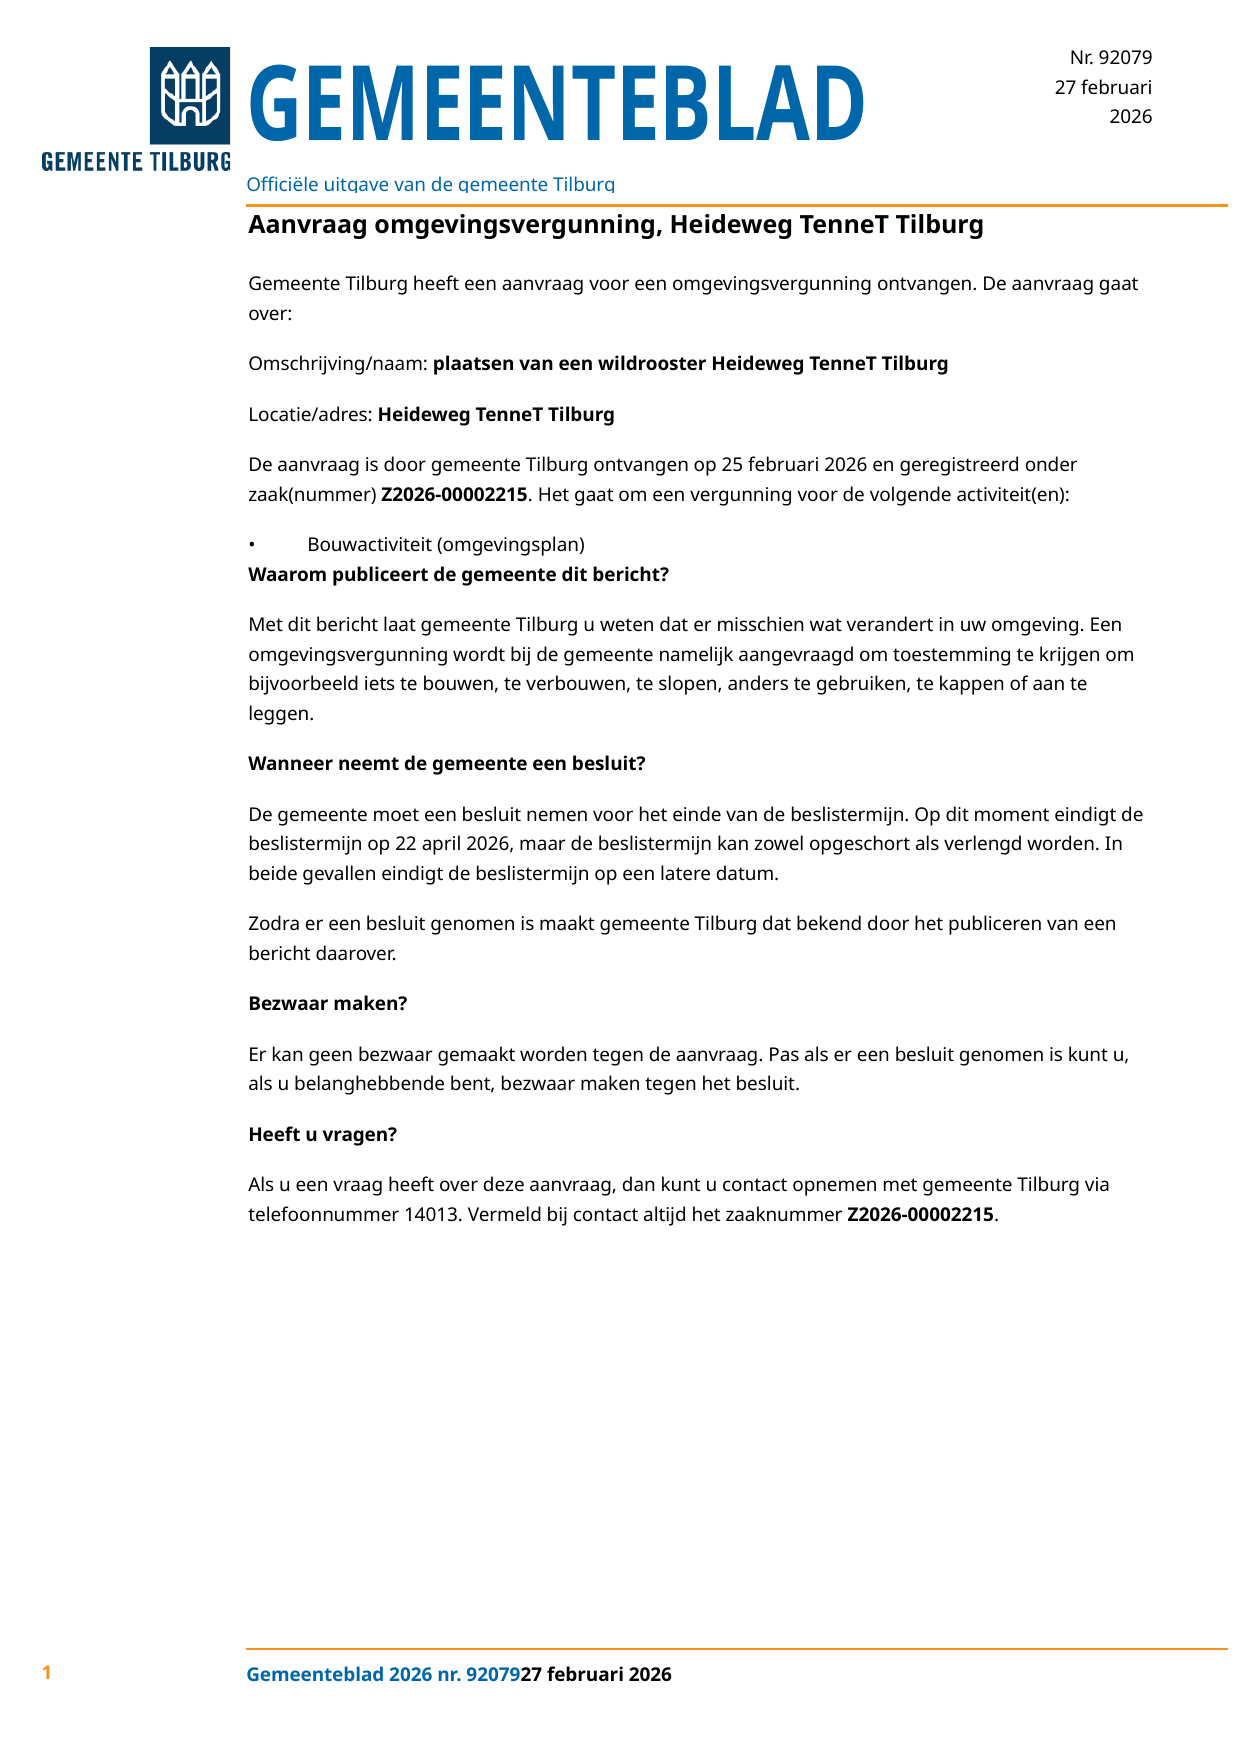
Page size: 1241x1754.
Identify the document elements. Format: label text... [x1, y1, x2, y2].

text Bezwaar maken? [248, 990, 1152, 1016]
text Omschrijving/naam: plaatsen van een wildrooster Heideweg TenneT Tilburg [248, 350, 1152, 376]
list Bouwactiviteit (omgevingsplan) [248, 531, 1152, 557]
text Met dit bericht laat gemeente Tilburg u weten dat er misschien wat verandert in uw omgeving. Een omgevingsvergunning wordt bij de gemeente namelijk aangevraagd om toestemming te krijgen om bijvoorbeeld iets te bouwen, te verbouwen, te slopen, anders te gebruiken, te kappen of aan te leggen. [248, 611, 1152, 726]
text Gemeente Tilburg heeft een aanvraag voor een omgevingsvergunning ontvangen. De aanvraag gaat over: [248, 270, 1152, 326]
text Heeft u vragen? [248, 1121, 1152, 1146]
text Als u een vraag heeft over deze aanvraag, dan kunt u contact opnemen met gemeente Tilburg via telefoonnummer 14013. Vermeld bij contact altijd het zaaknummer Z2026-00002215. [248, 1171, 1152, 1226]
text Waarom publiceert de gemeente dit bericht? [248, 561, 1152, 586]
text Zodra er een besluit genomen is maakt gemeente Tilburg dat bekend door het publiceren van een bericht daarover. [248, 910, 1152, 966]
text Er kan geen bezwaar gemaakt worden tegen de aanvraag. Pas als er een besluit genomen is kunt u, als u belanghebbende bent, bezwaar maken tegen het besluit. [248, 1041, 1152, 1096]
text De aanvraag is door gemeente Tilburg ontvangen op 25 februari 2026 en geregistreerd onder zaak(nummer) Z2026-00002215. Het gaat om een vergunning voor de volgende activiteit(en): [248, 451, 1152, 506]
text Wanneer neemt de gemeente een besluit? [248, 750, 1152, 776]
text Aanvraag omgevingsvergunning, Heideweg TenneT Tilburg [248, 207, 1152, 241]
picture [41, 47, 231, 172]
text De gemeente moet een besluit nemen voor het einde van de beslistermijn. Op dit moment eindigt de beslistermijn op 22 april 2026, maar de beslistermijn kan zowel opgeschort als verlengd worden. In beide gevallen eindigt de beslistermijn op een latere datum. [248, 801, 1152, 886]
text Locatie/adres: Heideweg TenneT Tilburg [248, 401, 1152, 426]
